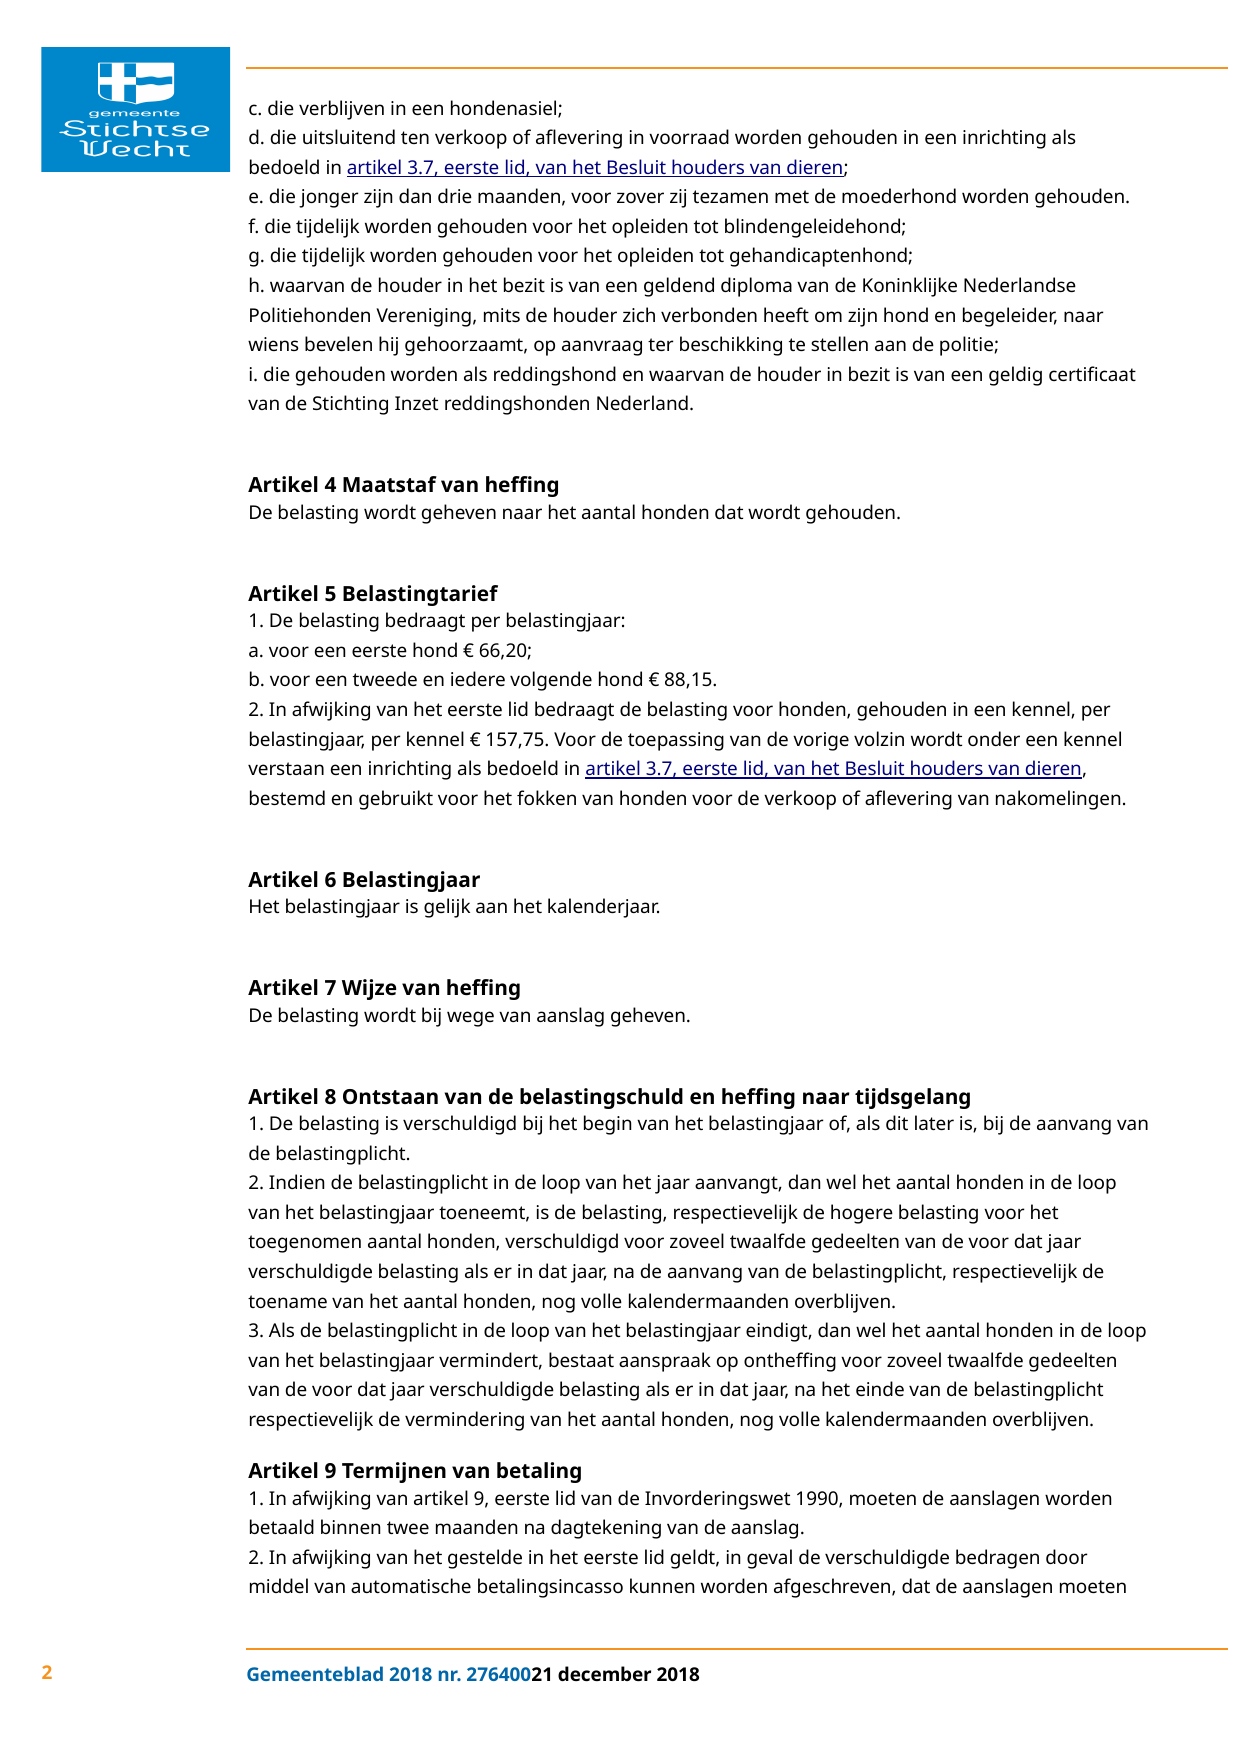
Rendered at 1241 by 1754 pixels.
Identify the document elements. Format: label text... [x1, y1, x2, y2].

text Het belastingjaar is gelijk aan het kalenderjaar. [248, 893, 1152, 919]
text Artikel 9 Termijnen van betaling [248, 1457, 1152, 1485]
text 2. Indien de belastingplicht in de loop van het jaar aanvangt, dan wel het aantal honden in de loop van het belastingjaar toeneemt, is de belasting, respectievelijk de hogere belasting voor het toegenomen aantal honden, verschuldigd voor zoveel twaalfde gedeelten van de voor dat jaar verschuldigde belasting als er in dat jaar, na de aanvang van de belastingplicht, respectievelijk de toename van het aantal honden, nog volle kalendermaanden overblijven. [248, 1169, 1152, 1313]
text 2. In afwijking van het eerste lid bedraagt de belasting voor honden, gehouden in een kennel, per belastingjaar, per kennel € 157,75. Voor de toepassing van de vorige volzin wordt onder een kennel verstaan een inrichting als bedoeld in artikel 3.7, eerste lid, van het Besluit houders van dieren, bestemd en gebruikt voor het fokken van honden voor de verkoop of aflevering van nakomelingen. [248, 696, 1152, 811]
text Artikel 8 Ontstaan van de belastingschuld en heffing naar tijdsgelang [248, 1082, 1152, 1110]
text e. die jonger zijn dan drie maanden, voor zover zij tezamen met de moederhond worden gehouden. [248, 183, 1152, 209]
text Artikel 6 Belastingjaar [248, 865, 1152, 893]
text 3. Als de belastingplicht in de loop van het belastingjaar eindigt, dan wel het aantal honden in de loop van het belastingjaar vermindert, bestaat aanspraak op ontheffing voor zoveel twaalfde gedeelten van de voor dat jaar verschuldigde belasting als er in dat jaar, na het einde van de belastingplicht respectievelijk de vermindering van het aantal honden, nog volle kalendermaanden overblijven. [248, 1317, 1152, 1432]
text a. voor een eerste hond € 66,20; [248, 637, 1152, 663]
picture [99, 63, 135, 101]
text Artikel 7 Wijze van heffing [248, 973, 1152, 1002]
text f. die tijdelijk worden gehouden voor het opleiden tot blindengeleidehond; [248, 213, 1152, 239]
text i. die gehouden worden als reddingshond en waarvan de houder in bezit is van een geldig certificaat van de Stichting Inzet reddingshonden Nederland. [248, 361, 1152, 416]
text Artikel 4 Maatstaf van heffing [248, 471, 1152, 499]
text b. voor een tweede en iedere volgende hond € 88,15. [248, 667, 1152, 692]
picture [137, 63, 174, 103]
text c. die verblijven in een hondenasiel; [248, 95, 1152, 121]
text h. waarvan de houder in het bezit is van een geldend diploma van de Koninklijke Nederlandse Politiehonden Vereniging, mits de houder zich verbonden heeft om zijn hond en begeleider, naar wiens bevelen hij gehoorzaamt, op aanvraag ter beschikking te stellen aan de politie; [248, 272, 1152, 357]
text 2. In afwijking van het gestelde in het eerste lid geldt, in geval de verschuldigde bedragen door middel van automatische betalingsincasso kunnen worden afgeschreven, dat de aanslagen moeten [248, 1544, 1152, 1599]
text Artikel 5 Belastingtarief [248, 579, 1152, 607]
text 1. In afwijking van artikel 9, eerste lid van de Invorderingswet 1990, moeten de aanslagen worden betaald binnen twee maanden na dagtekening van de aanslag. [248, 1485, 1152, 1540]
text g. die tijdelijk worden gehouden voor het opleiden tot gehandicaptenhond; [248, 243, 1152, 268]
text 1. De belasting bedraagt per belastingjaar: [248, 607, 1152, 633]
text De belasting wordt bij wege van aanslag geheven. [248, 1002, 1152, 1028]
text d. die uitsluitend ten verkoop of aflevering in voorraad worden gehouden in een inrichting als bedoeld in artikel 3.7, eerste lid, van het Besluit houders van dieren; [248, 124, 1152, 180]
text 1. De belasting is verschuldigd bij het begin van het belastingjaar of, als dit later is, bij de aanvang van de belastingplicht. [248, 1110, 1152, 1166]
text De belasting wordt geheven naar het aantal honden dat wordt gehouden. [248, 499, 1152, 525]
